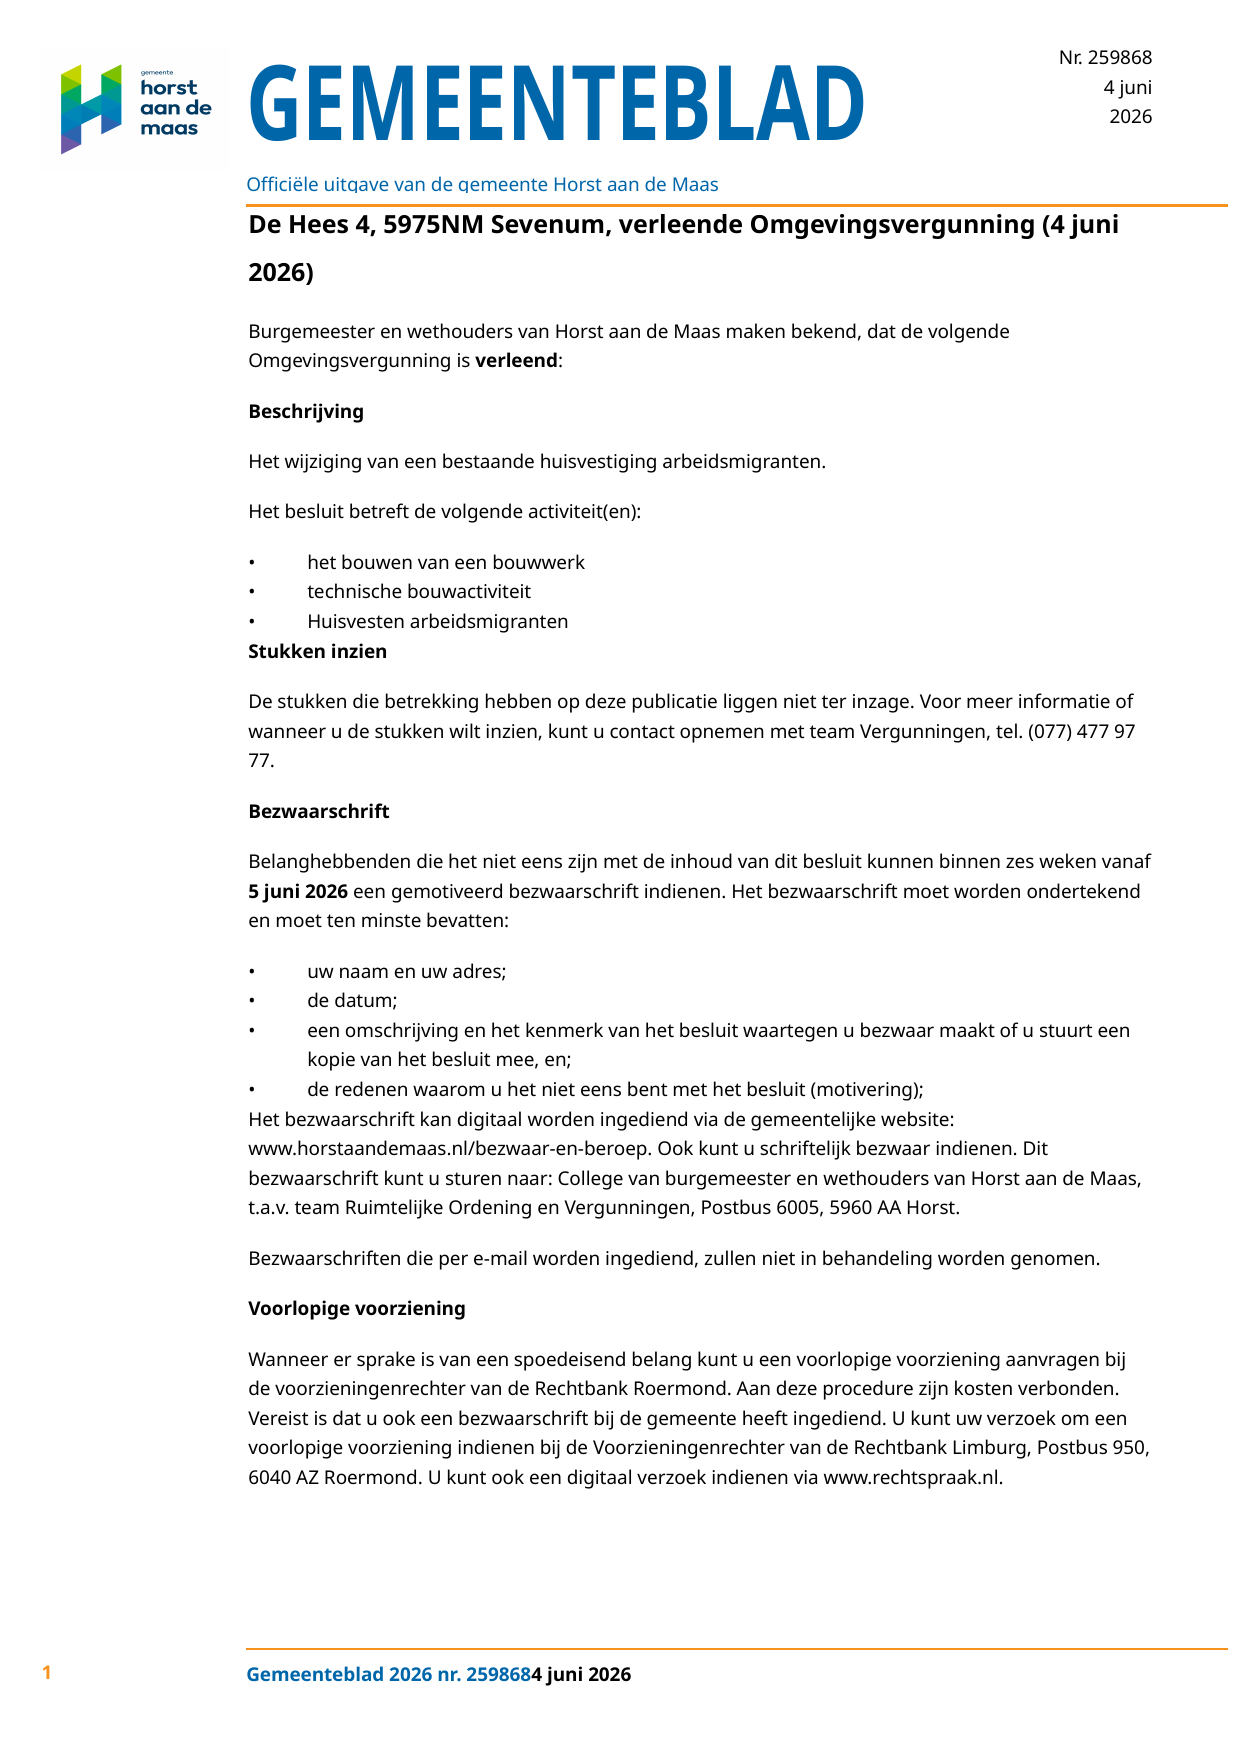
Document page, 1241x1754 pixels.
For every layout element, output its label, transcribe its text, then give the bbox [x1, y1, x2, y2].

text Voorlopige voorziening [248, 1295, 1152, 1321]
text De stukken die betrekking hebben op deze publicatie liggen niet ter inzage. Voor meer informatie of wanneer u de stukken wilt inzien, kunt u contact opnemen met team Vergunningen, tel. (077) 477 97 77. [248, 688, 1152, 773]
text Beschrijving [248, 398, 1152, 424]
list de datum; [248, 987, 1152, 1013]
text Stukken inzien [248, 638, 1152, 664]
list uw naam en uw adres; [248, 958, 1152, 984]
list een omschrijving en het kenmerk van het besluit waartegen u bezwaar maakt of u stuurt een kopie van het besluit mee, en; [248, 1017, 1152, 1072]
text Bezwaarschrift [248, 798, 1152, 824]
picture [41, 47, 231, 172]
list technische bouwactiviteit [248, 579, 1152, 604]
list de redenen waarom u het niet eens bent met het besluit (motivering); [248, 1076, 1152, 1102]
text Bezwaarschriften die per e-mail worden ingediend, zullen niet in behandeling worden genomen. [248, 1245, 1152, 1271]
text Het wijziging van een bestaande huisvestiging arbeidsmigranten. [248, 448, 1152, 474]
text Het besluit betreft de volgende activiteit(en): [248, 499, 1152, 524]
text De Hees 4, 5975NM Sevenum, verleende Omgevingsvergunning (4 juni 2026) [248, 207, 1152, 288]
list Huisvesten arbeidsmigranten [248, 608, 1152, 634]
text Belanghebbenden die het niet eens zijn met de inhoud van dit besluit kunnen binnen zes weken vanaf 5 juni 2026 een gemotiveerd bezwaarschrift indienen. Het bezwaarschrift moet worden ondertekend en moet ten minste bevatten: [248, 848, 1152, 933]
text Het bezwaarschrift kan digitaal worden ingediend via de gemeentelijke website: www.horstaandemaas.nl/bezwaar-en-beroep. Ook kunt u schriftelijk bezwaar indienen. Dit bezwaarschrift kunt u sturen naar: College van burgemeester en wethouders van Horst aan de Maas, t.a.v. team Ruimtelijke Ordening en Vergunningen, Postbus 6005, 5960 AA Horst. [248, 1106, 1152, 1220]
text Wanneer er sprake is van een spoedeisend belang kunt u een voorlopige voorziening aanvragen bij de voorzieningenrechter van de Rechtbank Roermond. Aan deze procedure zijn kosten verbonden. Vereist is dat u ook een bezwaarschrift bij de gemeente heeft ingediend. U kunt uw verzoek om een voorlopige voorziening indienen bij de Voorzieningenrechter van de Rechtbank Limburg, Postbus 950, 6040 AZ Roermond. U kunt ook een digitaal verzoek indienen via www.rechtspraak.nl. [248, 1346, 1152, 1490]
text Burgemeester en wethouders van Horst aan de Maas maken bekend, dat de volgende Omgevingsvergunning is verleend: [248, 318, 1152, 373]
list het bouwen van een bouwwerk [248, 549, 1152, 575]
